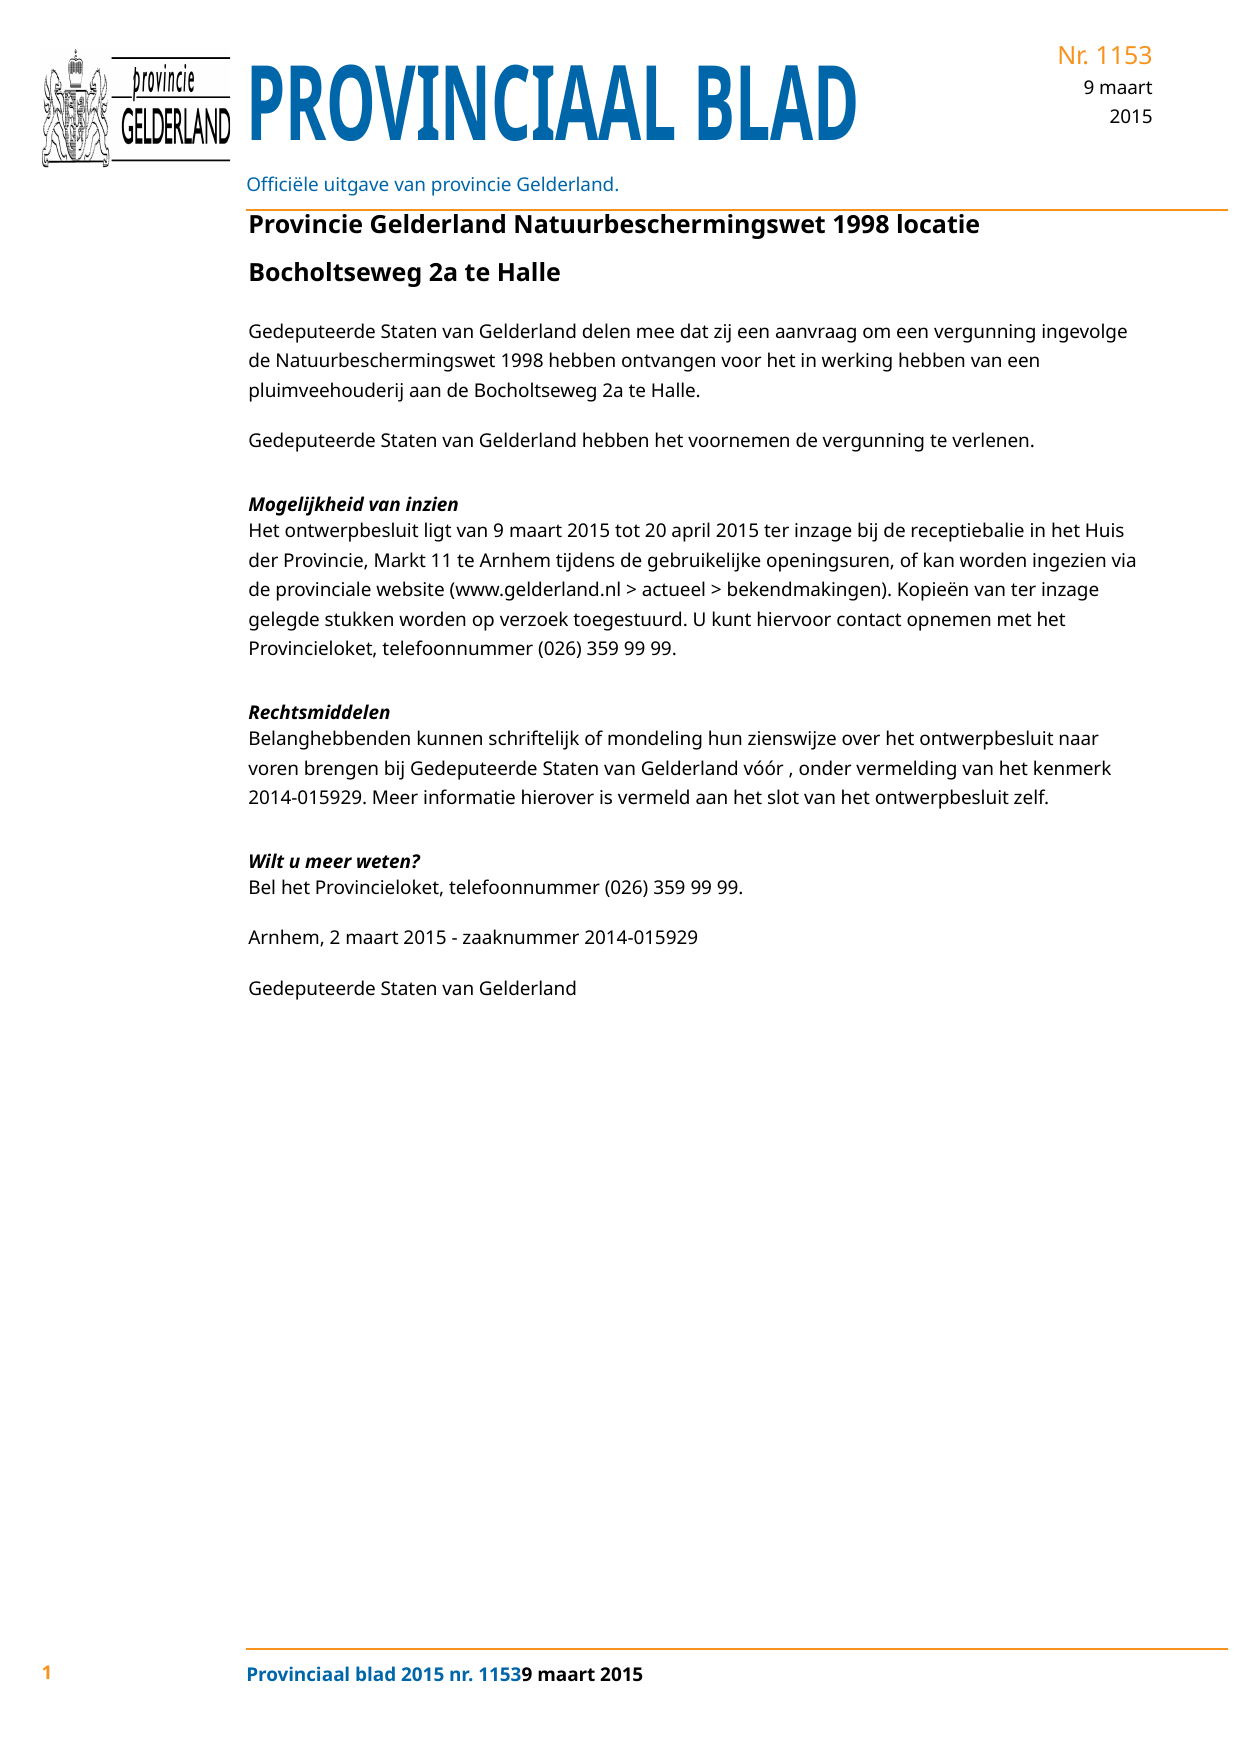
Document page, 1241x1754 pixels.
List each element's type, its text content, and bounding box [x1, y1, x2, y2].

text Gedeputeerde Staten van Gelderland [248, 975, 1152, 1001]
picture [41, 47, 231, 172]
text Rechtsmiddelen [248, 699, 1152, 725]
text Gedeputeerde Staten van Gelderland hebben het voornemen de vergunning te verlenen. [248, 427, 1152, 453]
text Mogelijkheid van inzien [248, 491, 1152, 517]
text Gedeputeerde Staten van Gelderland delen mee dat zij een aanvraag om een vergunning ingevolge de Natuurbeschermingswet 1998 hebben ontvangen voor het in werking hebben van een pluimveehouderij aan de Bocholtseweg 2a te Halle. [248, 318, 1152, 403]
text Wilt u meer weten? [248, 848, 1152, 874]
text Het ontwerpbesluit ligt van 9 maart 2015 tot 20 april 2015 ter inzage bij de receptiebalie in het Huis der Provincie, Markt 11 te Arnhem tijdens de gebruikelijke openingsuren, of kan worden ingezien via de provinciale website (www.gelderland.nl > actueel > bekendmakingen). Kopieën van ter inzage gelegde stukken worden op verzoek toegestuurd. U kunt hiervoor contact opnemen met het Provincieloket, telefoonnummer (026) 359 99 99. [248, 517, 1152, 661]
text Bel het Provincieloket, telefoonnummer (026) 359 99 99. [248, 874, 1152, 900]
text Provincie Gelderland Natuurbeschermingswet 1998 locatie Bocholtseweg 2a te Halle [248, 211, 1152, 288]
text Arnhem, 2 maart 2015 - zaaknummer 2014-015929 [248, 924, 1152, 950]
text Belanghebbenden kunnen schriftelijk of mondeling hun zienswijze over het ontwerpbesluit naar voren brengen bij Gedeputeerde Staten van Gelderland vóór , onder vermelding van het kenmerk 2014-015929. Meer informatie hierover is vermeld aan het slot van het ontwerpbesluit zelf. [248, 725, 1152, 810]
